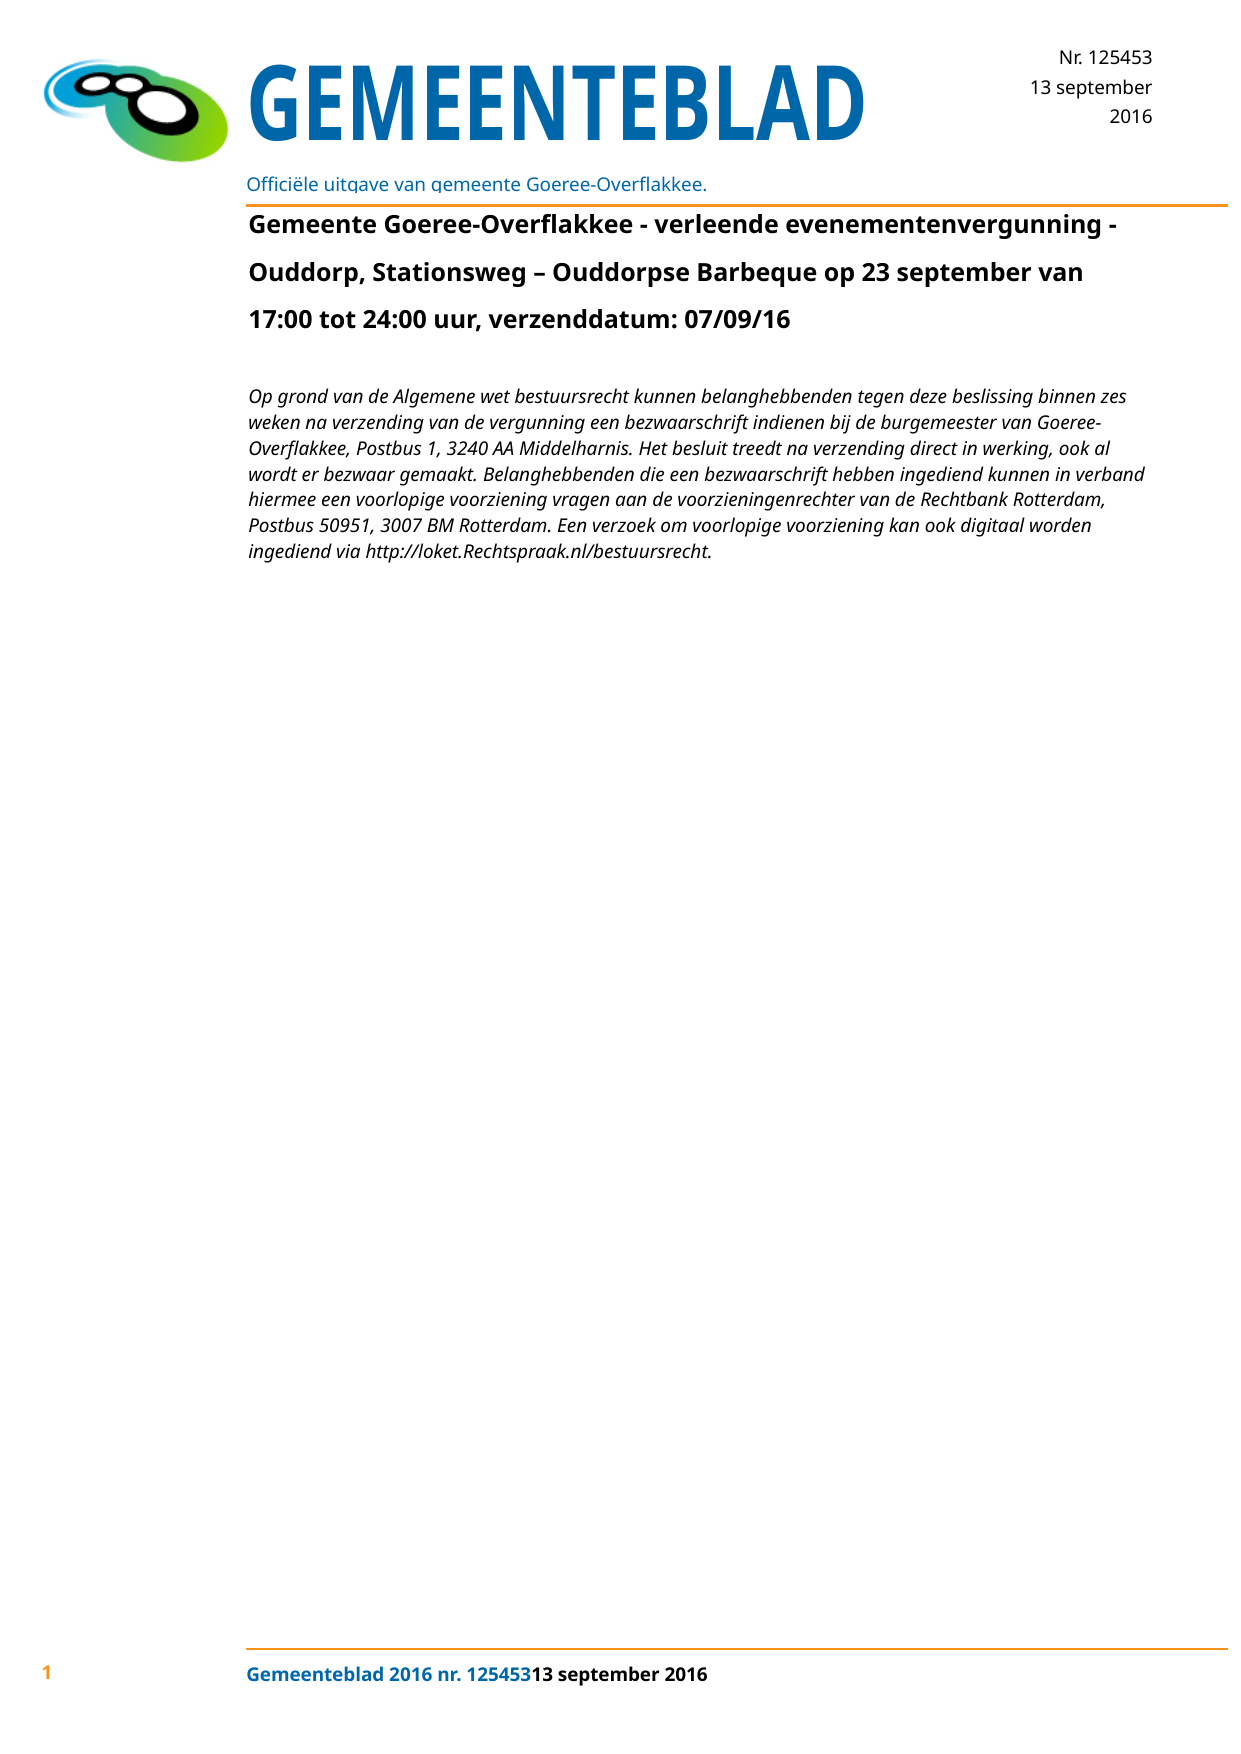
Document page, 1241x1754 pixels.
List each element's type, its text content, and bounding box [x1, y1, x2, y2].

text Op grond van de Algemene wet bestuursrecht kunnen belanghebbenden tegen deze beslissing binnen zes weken na verzending van de vergunning een bezwaarschrift indienen bij de burgemeester van Goeree-Overflakkee, Postbus 1, 3240 AA Middelharnis. Het besluit treedt na verzending direct in werking, ook al wordt er bezwaar gemaakt. Belanghebbenden die een bezwaarschrift hebben ingediend kunnen in verband hiermee een voorlopige voorziening vragen aan de voorzieningenrechter van de Rechtbank Rotterdam, Postbus 50951, 3007 BM Rotterdam. Een verzoek om voorlopige voorziening kan ook digitaal worden ingediend via http://loket.Rechtspraak.nl/bestuursrecht. [248, 384, 1152, 564]
picture [41, 47, 231, 172]
text Gemeente Goeree-Overflakkee - verleende evenementenvergunning - Ouddorp, Stationsweg – Ouddorpse Barbeque op 23 september van 17:00 tot 24:00 uur, verzenddatum: 07/09/16 [248, 207, 1152, 336]
